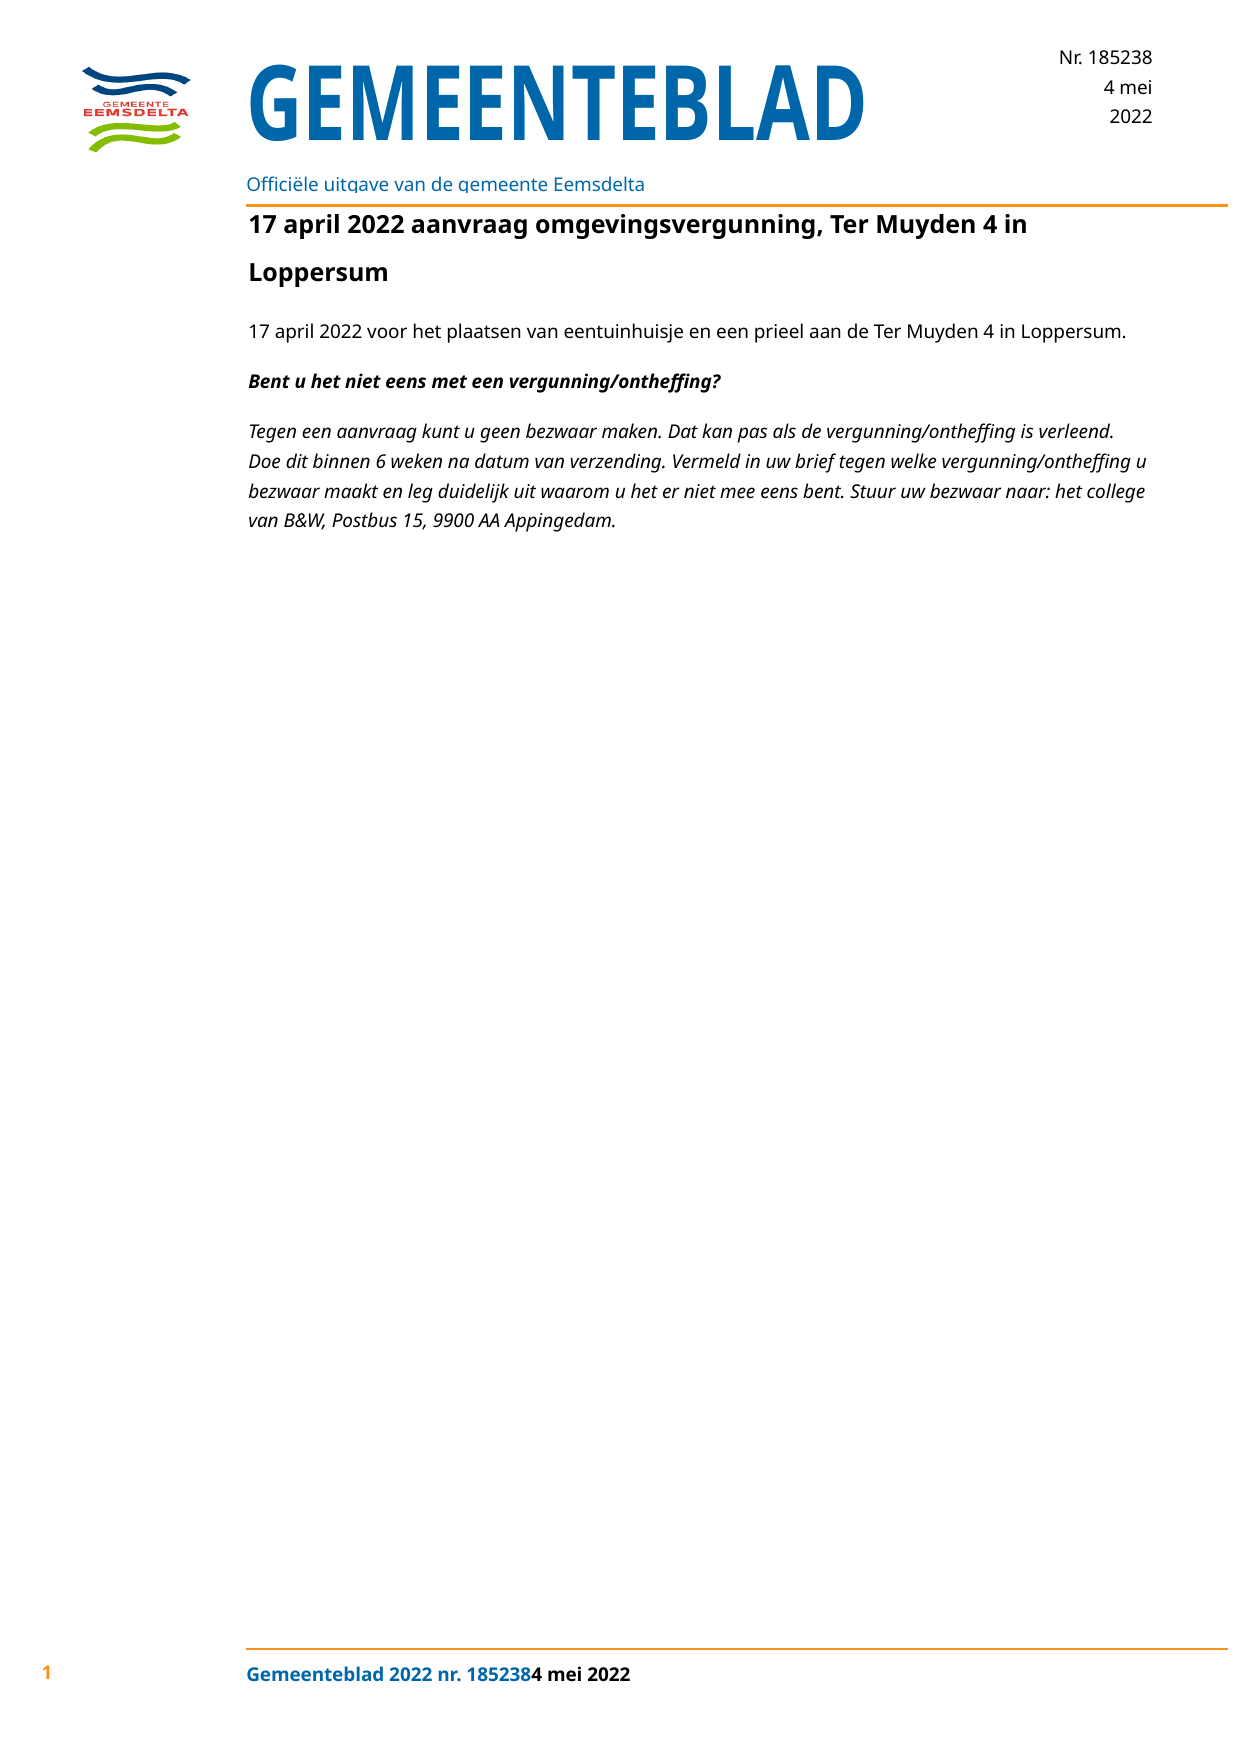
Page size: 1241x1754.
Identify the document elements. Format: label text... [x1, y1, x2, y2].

text 17 april 2022 voor het plaatsen van eentuinhuisje en een prieel aan de Ter Muyden 4 in Loppersum. [248, 318, 1152, 344]
text 17 april 2022 aanvraag omgevingsvergunning, Ter Muyden 4 in Loppersum [248, 207, 1152, 288]
text Bent u het niet eens met een vergunning/ontheffing? [248, 368, 1152, 394]
text Tegen een aanvraag kunt u geen bezwaar maken. Dat kan pas als de vergunning/ontheffing is verleend. Doe dit binnen 6 weken na datum van verzending. Vermeld in uw brief tegen welke vergunning/ontheffing u bezwaar maakt en leg duidelijk uit waarom u het er niet mee eens bent. Stuur uw bezwaar naar: het college van B&W, Postbus 15, 9900 AA Appingedam. [248, 419, 1152, 533]
picture [41, 47, 231, 172]
